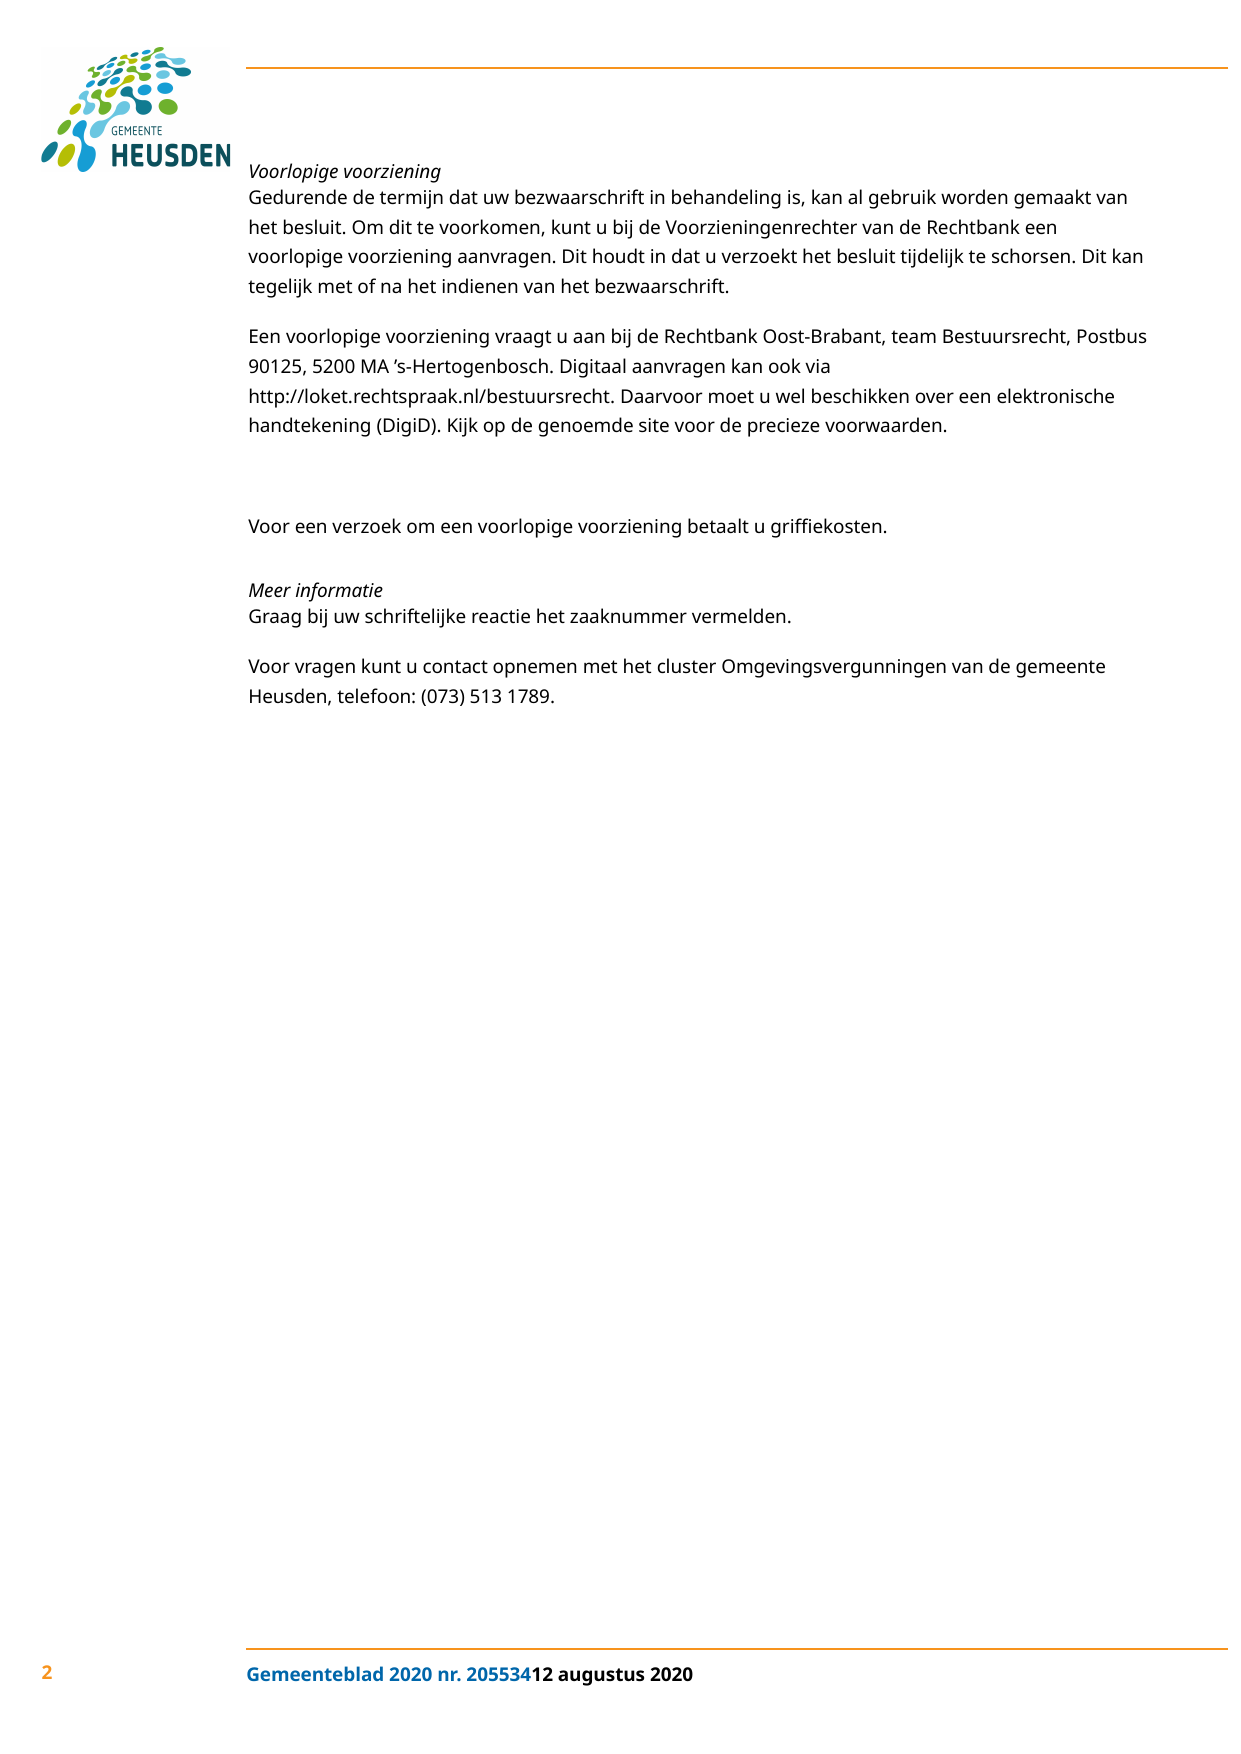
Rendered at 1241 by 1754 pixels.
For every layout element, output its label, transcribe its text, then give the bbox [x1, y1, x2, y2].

text Graag bij uw schriftelijke reactie het zaaknummer vermelden. [248, 603, 1152, 629]
text Voor een verzoek om een voorlopige voorziening betaalt u griffiekosten. [248, 513, 1152, 539]
text Meer informatie [248, 577, 1152, 603]
text Voorlopige voorziening [248, 159, 1152, 184]
picture [41, 47, 231, 172]
text Voor vragen kunt u contact opnemen met het cluster Omgevingsvergunningen van de gemeente Heusden, telefoon: (073) 513 1789. [248, 653, 1152, 709]
text Gedurende de termijn dat uw bezwaarschrift in behandeling is, kan al gebruik worden gemaakt van het besluit. Om dit te voorkomen, kunt u bij de Voorzieningenrechter van de Rechtbank een voorlopige voorziening aanvragen. Dit houdt in dat u verzoekt het besluit tijdelijk te schorsen. Dit kan tegelijk met of na het indienen van het bezwaarschrift. [248, 184, 1152, 299]
text Een voorlopige voorziening vraagt u aan bij de Rechtbank Oost-Brabant, team Bestuursrecht, Postbus 90125, 5200 MA ’s-Hertogenbosch. Digitaal aanvragen kan ook via http://loket.rechtspraak.nl/bestuursrecht. Daarvoor moet u wel beschikken over een elektronische handtekening (DigiD). Kijk op de genoemde site voor de precieze voorwaarden. [248, 324, 1152, 438]
